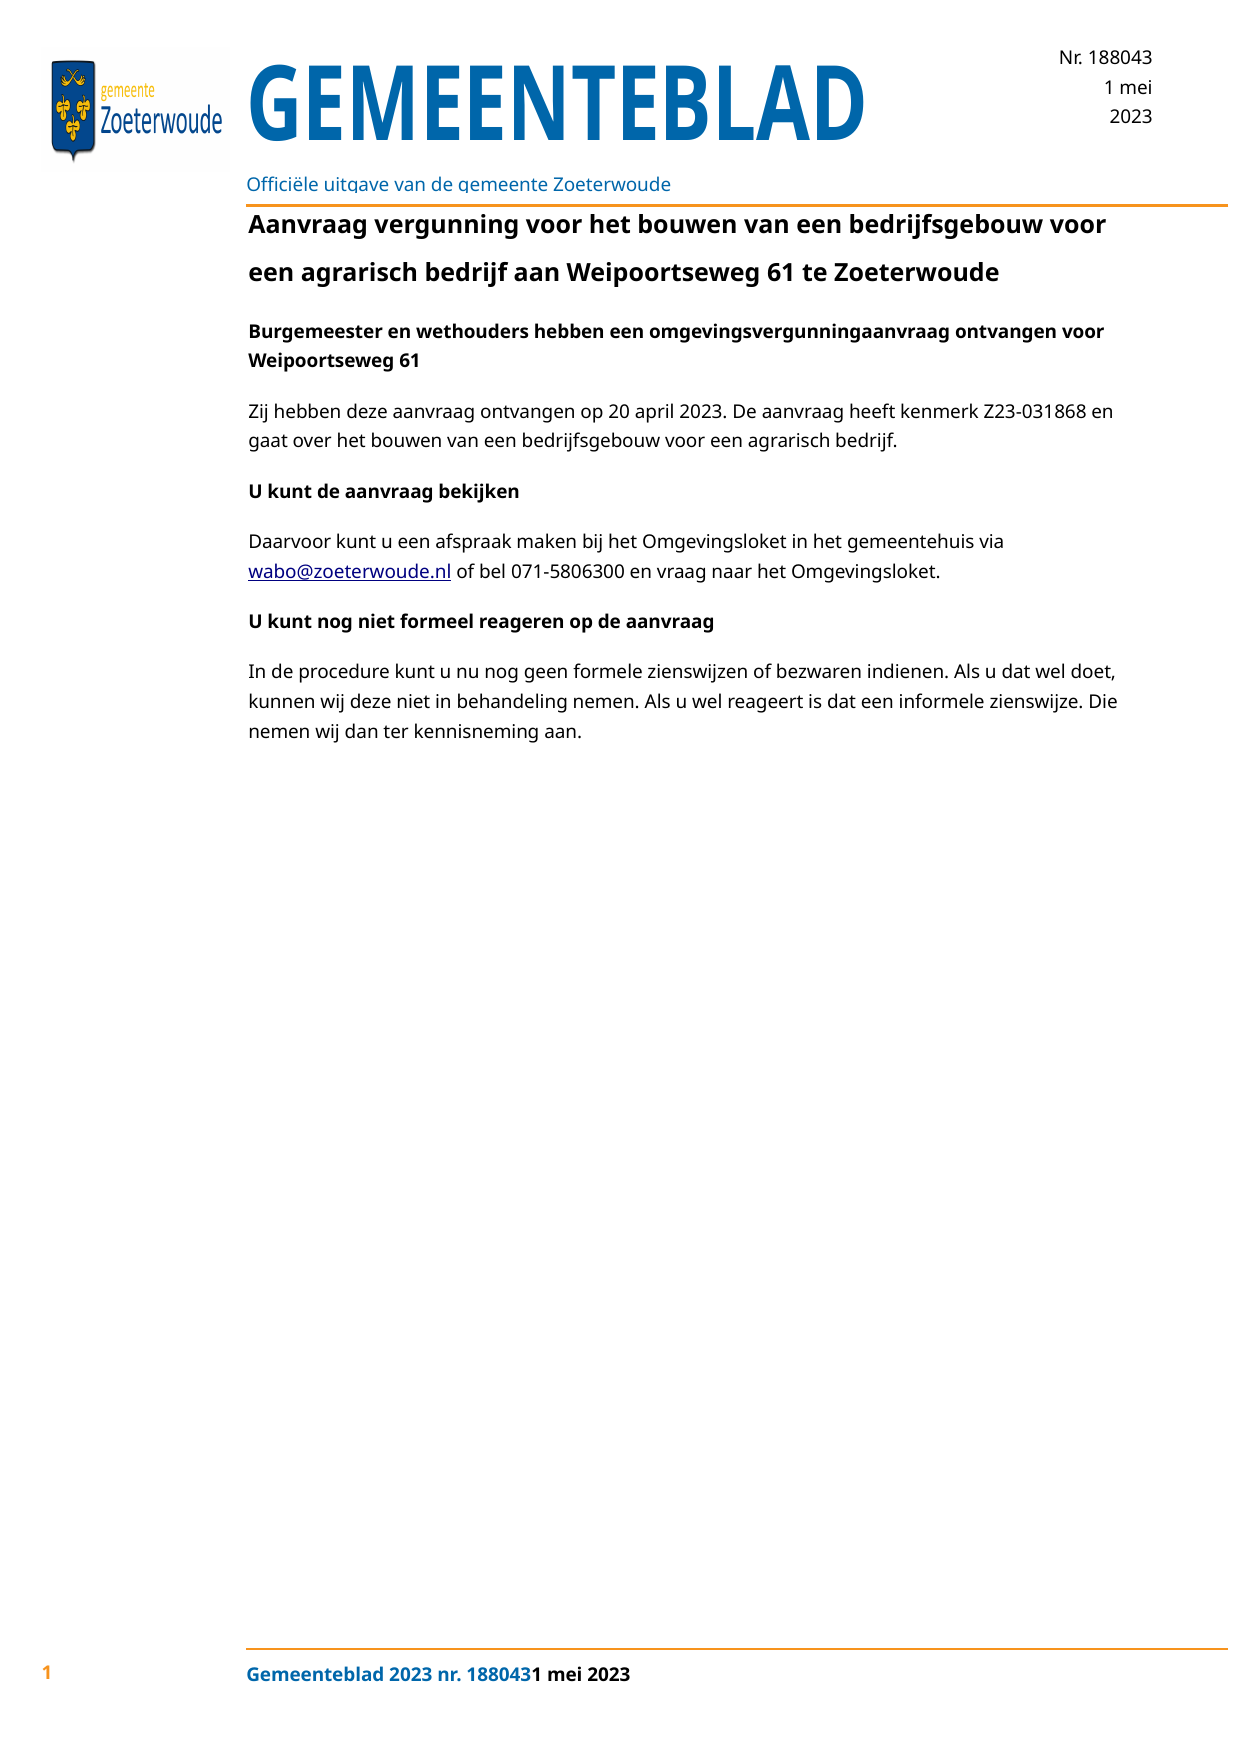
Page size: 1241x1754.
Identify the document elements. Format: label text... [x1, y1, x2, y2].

picture [41, 47, 231, 172]
text Daarvoor kunt u een afspraak maken bij het Omgevingsloket in het gemeentehuis via wabo@zoeterwoude.nl of bel 071-5806300 en vraag naar het Omgevingsloket. [248, 528, 1152, 584]
text Zij hebben deze aanvraag ontvangen op 20 april 2023. De aanvraag heeft kenmerk Z23-031868 en gaat over het bouwen van een bedrijfsgebouw voor een agrarisch bedrijf. [248, 398, 1152, 453]
text In de procedure kunt u nu nog geen formele zienswijzen of bezwaren indienen. Als u dat wel doet, kunnen wij deze niet in behandeling nemen. Als u wel reageert is dat een informele zienswijze. Die nemen wij dan ter kennisneming aan. [248, 659, 1152, 744]
text Burgemeester en wethouders hebben een omgevingsvergunningaanvraag ontvangen voor Weipoortseweg 61 [248, 318, 1152, 373]
text U kunt de aanvraag bekijken [248, 478, 1152, 504]
text Aanvraag vergunning voor het bouwen van een bedrijfsgebouw voor een agrarisch bedrijf aan Weipoortseweg 61 te Zoeterwoude [248, 207, 1152, 288]
text U kunt nog niet formeel reageren op de aanvraag [248, 608, 1152, 634]
